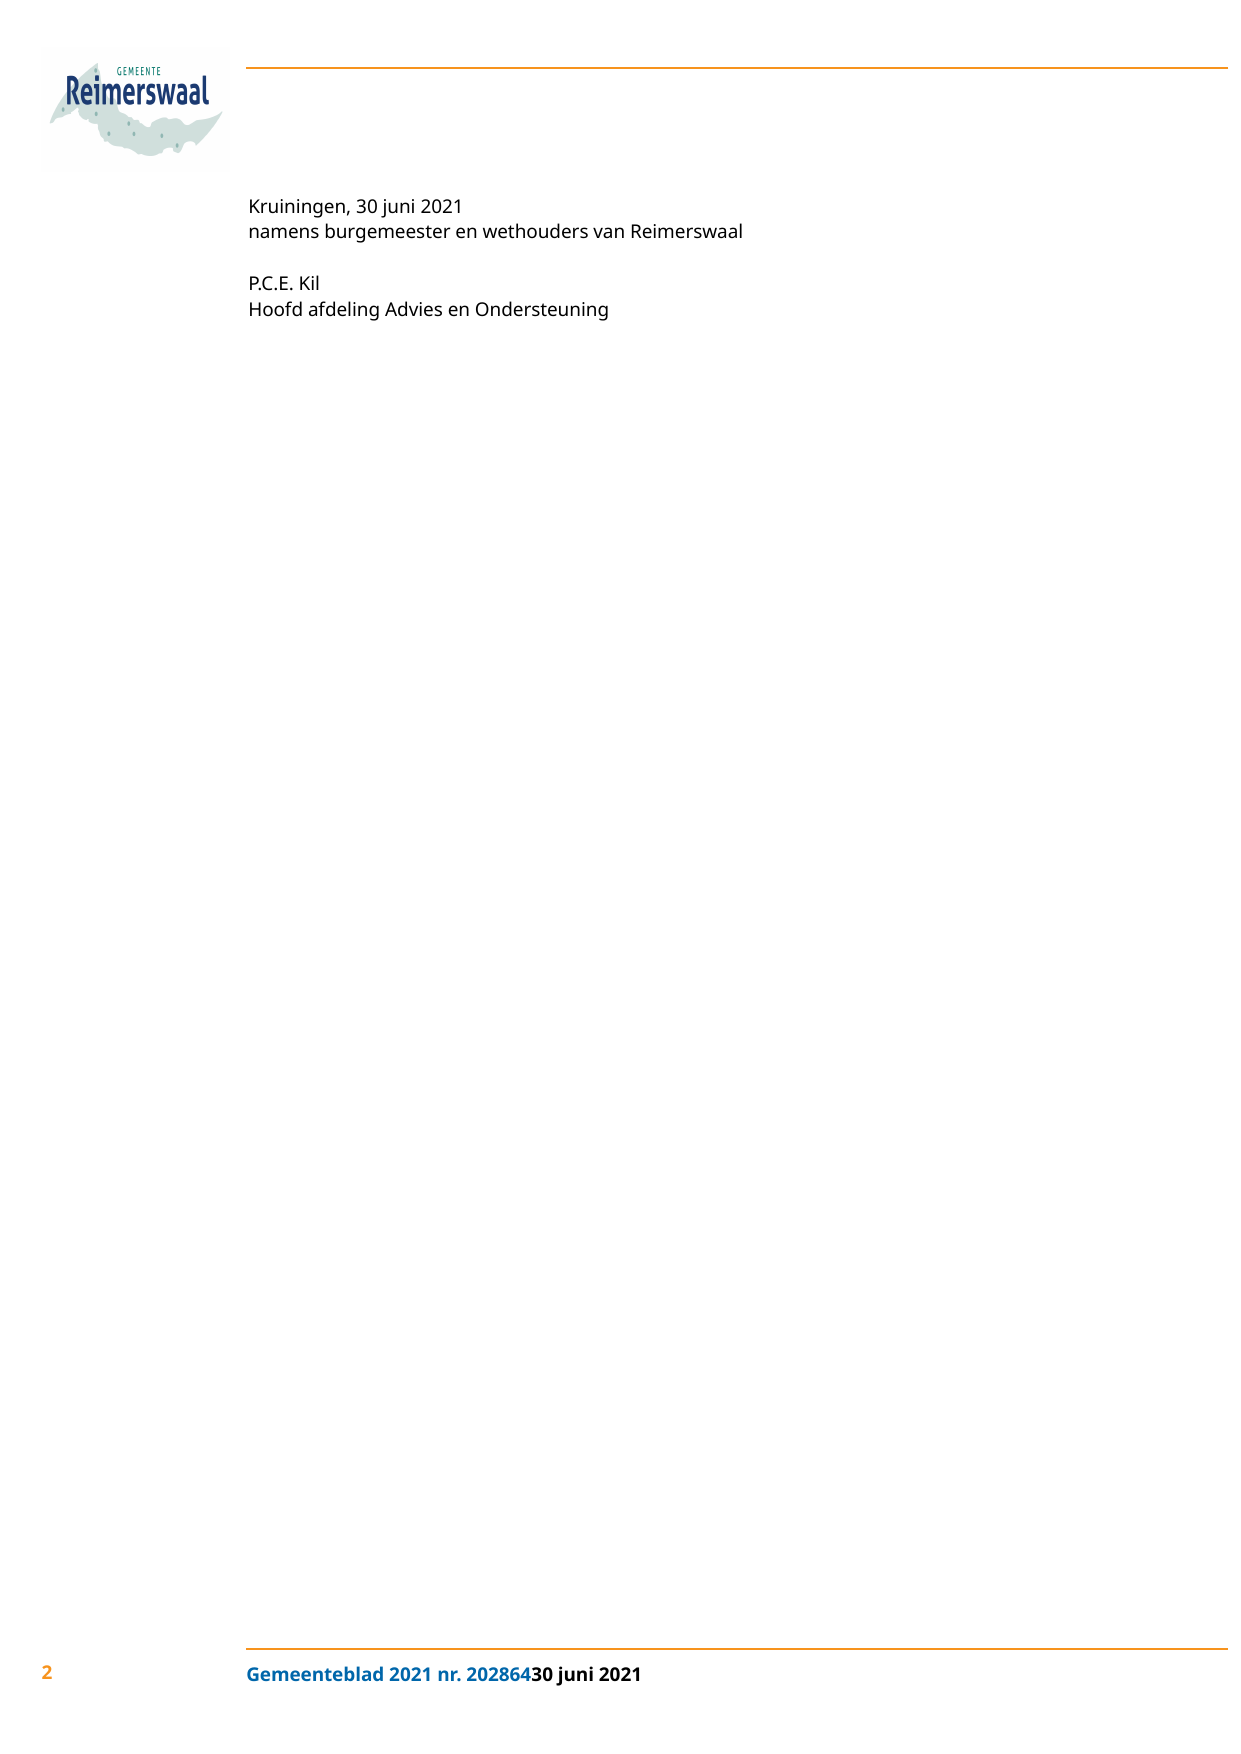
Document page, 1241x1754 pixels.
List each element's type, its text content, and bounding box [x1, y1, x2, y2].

text namens burgemeester en wethouders van Reimerswaal [248, 219, 1152, 244]
picture [41, 47, 231, 172]
text Kruiningen, ‎30 juni 2021 [248, 193, 1152, 219]
text Hoofd afdeling Advies en Ondersteuning [248, 296, 1152, 322]
text P.C.E. Kil [248, 270, 1152, 296]
